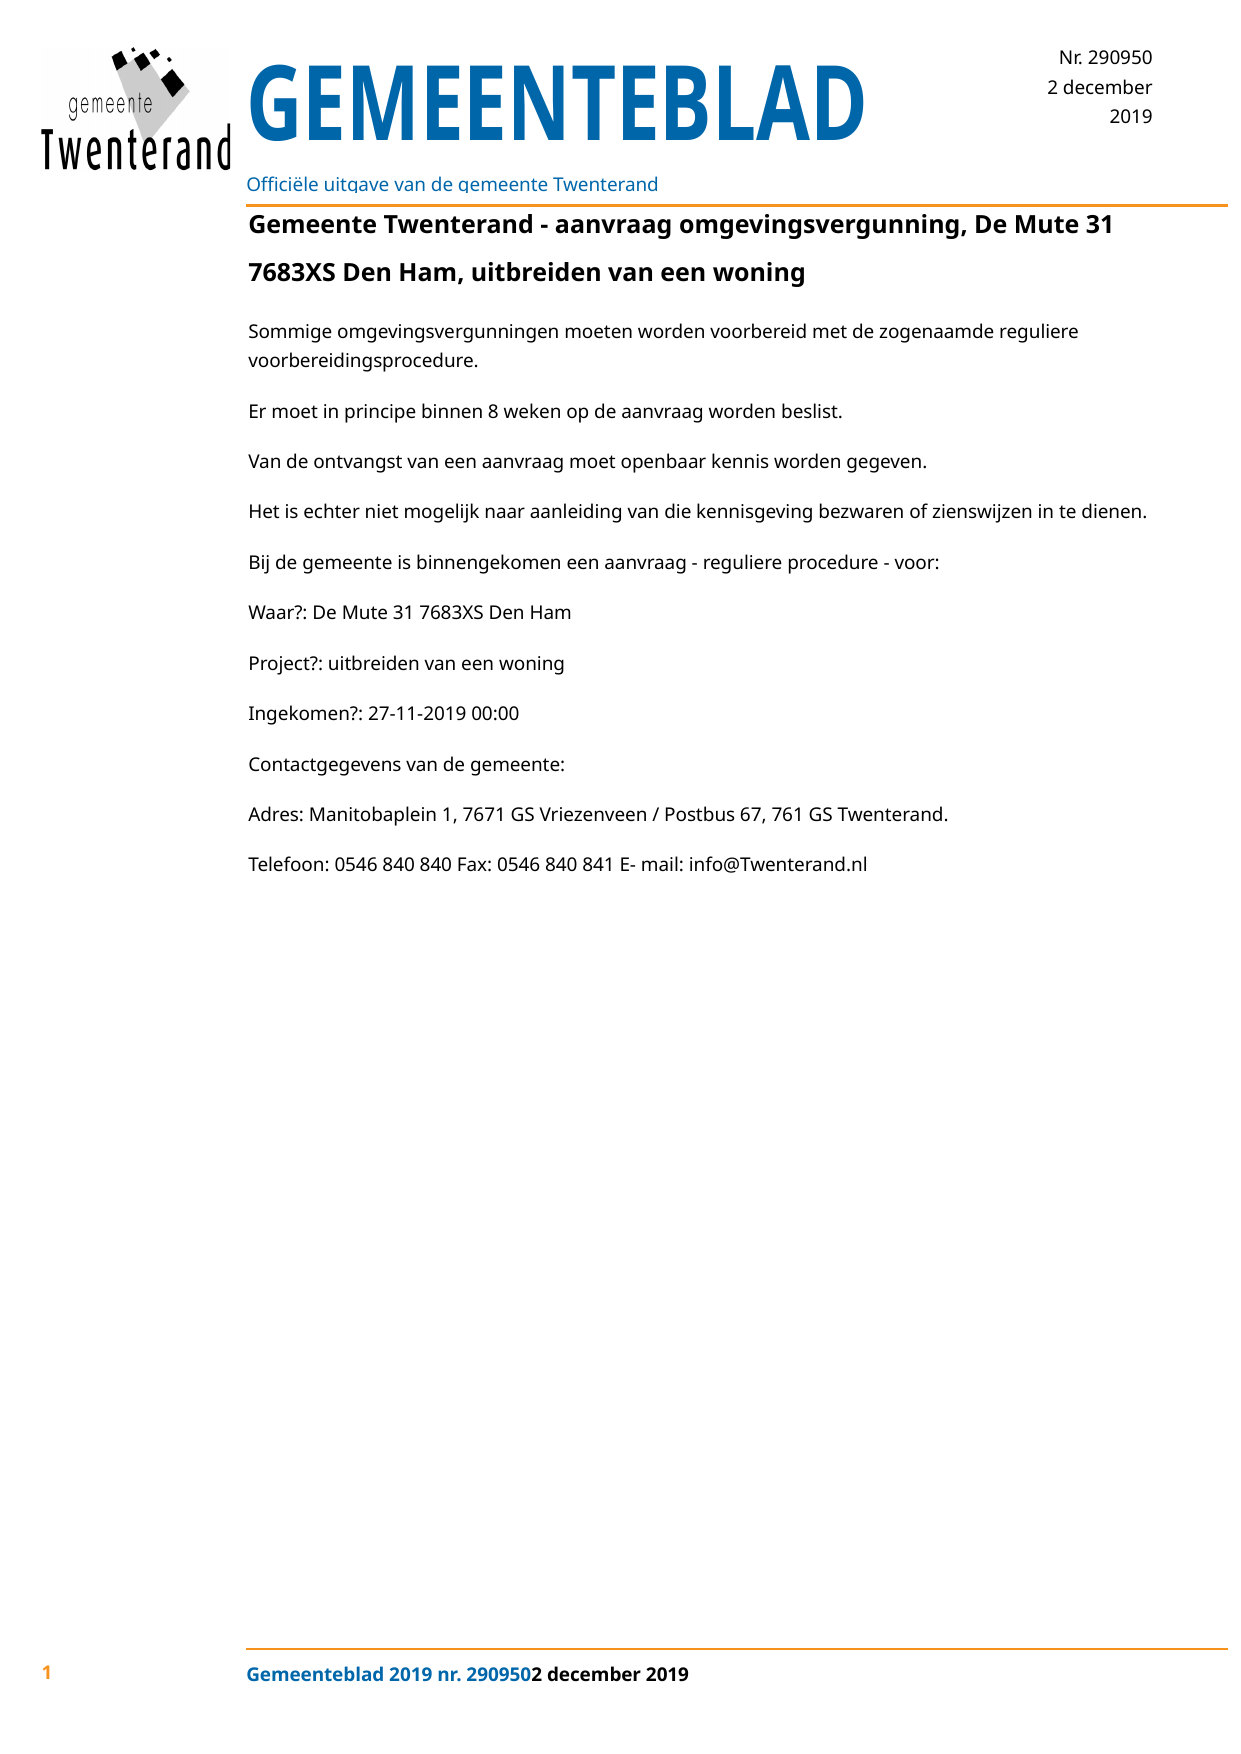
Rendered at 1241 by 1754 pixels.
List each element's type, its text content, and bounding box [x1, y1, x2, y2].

text Waar?: De Mute 31 7683XS Den Ham [248, 599, 1152, 625]
text Gemeente Twenterand - aanvraag omgevingsvergunning, De Mute 31 7683XS Den Ham, uitbreiden van een woning [248, 207, 1152, 288]
text Adres: Manitobaplein 1, 7671 GS Vriezenveen / Postbus 67, 761 GS Twenterand. [248, 801, 1152, 827]
picture [41, 47, 231, 172]
text Ingekomen?: 27-11-2019 00:00 [248, 700, 1152, 726]
text Bij de gemeente is binnengekomen een aanvraag - reguliere procedure - voor: [248, 549, 1152, 575]
text Van de ontvangst van een aanvraag moet openbaar kennis worden gegeven. [248, 448, 1152, 474]
text Telefoon: 0546 840 840 Fax: 0546 840 841 E- mail: info@Twenterand.nl [248, 852, 1152, 877]
text Sommige omgevingsvergunningen moeten worden voorbereid met de zogenaamde reguliere voorbereidingsprocedure. [248, 318, 1152, 373]
text Project?: uitbreiden van een woning [248, 650, 1152, 676]
text Er moet in principe binnen 8 weken op de aanvraag worden beslist. [248, 398, 1152, 424]
text Contactgegevens van de gemeente: [248, 751, 1152, 777]
text Het is echter niet mogelijk naar aanleiding van die kennisgeving bezwaren of zienswijzen in te dienen. [248, 499, 1152, 524]
